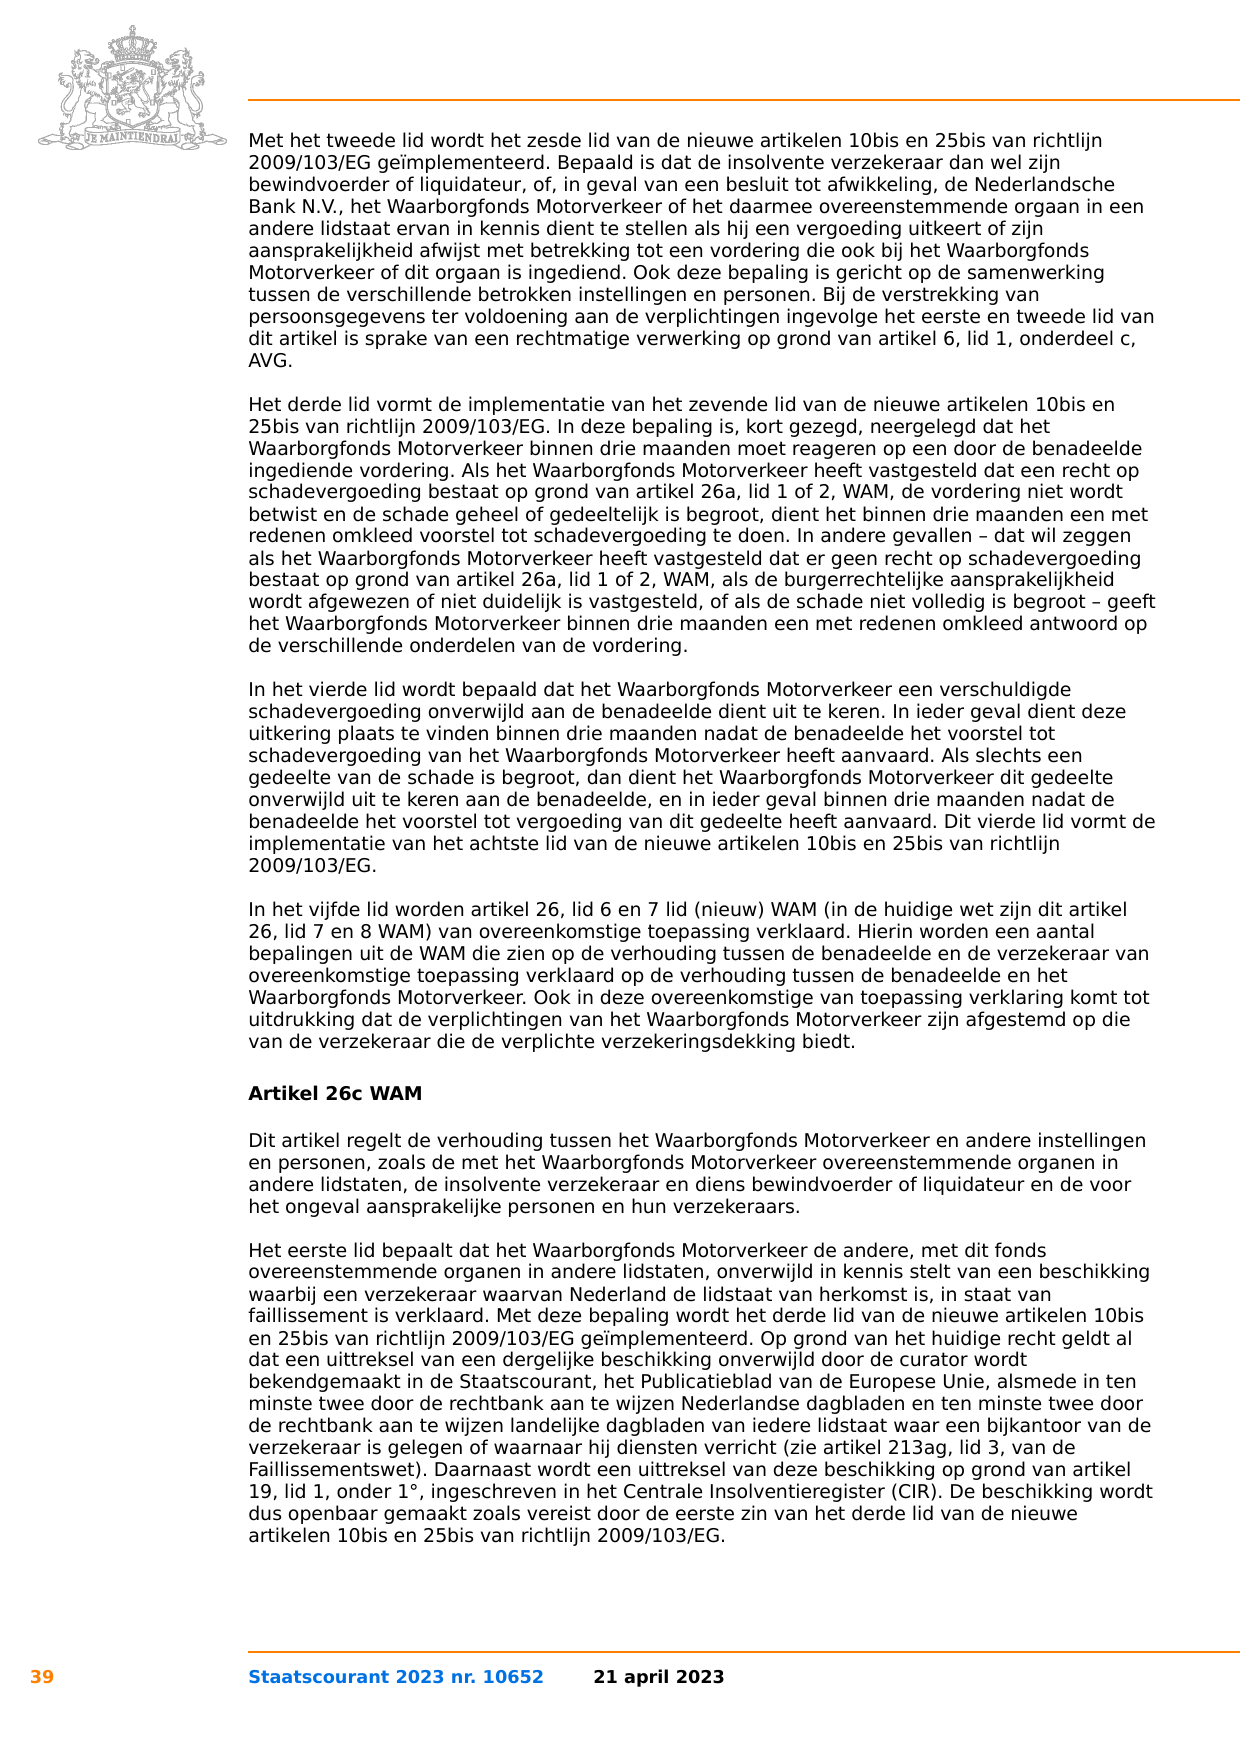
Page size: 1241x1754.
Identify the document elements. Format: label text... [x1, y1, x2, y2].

picture [38, 25, 227, 150]
text Het derde lid vormt de implementatie van het zevende lid van de nieuwe artikelen 10bis en 25bis van richtlijn 2009/103/EG. In deze bepaling is, kort gezegd, neergelegd dat het Waarborgfonds Motorverkeer binnen drie maanden moet reageren op een door de benadeelde ingediende vordering. Als het Waarborgfonds Motorverkeer heeft vastgesteld dat een recht op schadevergoeding bestaat op grond van artikel 26a, lid 1 of 2, WAM, de vordering niet wordt betwist en de schade geheel of gedeeltelijk is begroot, dient het binnen drie maanden een met redenen omkleed voorstel tot schadevergoeding te doen. In andere gevallen – dat wil zeggen als het Waarborgfonds Motorverkeer heeft vastgesteld dat er geen recht op schadevergoeding bestaat op grond van artikel 26a, lid 1 of 2, WAM, als de burgerrechtelijke aansprakelijkheid wordt afgewezen of niet duidelijk is vastgesteld, of als de schade niet volledig is begroot – geeft het Waarborgfonds Motorverkeer binnen drie maanden een met redenen omkleed antwoord op de verschillende onderdelen van de vordering. [248, 393, 1163, 657]
text In het vijfde lid worden artikel 26, lid 6 en 7 lid (nieuw) WAM (in de huidige wet zijn dit artikel 26, lid 7 en 8 WAM) van overeenkomstige toepassing verklaard. Hierin worden een aantal bepalingen uit de WAM die zien op de verhouding tussen de benadeelde en de verzekeraar van overeenkomstige toepassing verklaard op de verhouding tussen de benadeelde en het Waarborgfonds Motorverkeer. Ook in deze overeenkomstige van toepassing verklaring komt tot uitdrukking dat de verplichtingen van het Waarborgfonds Motorverkeer zijn afgestemd op die van de verzekeraar die de verplichte verzekeringsdekking biedt. [248, 899, 1163, 1053]
text Het eerste lid bepaalt dat het Waarborgfonds Motorverkeer de andere, met dit fonds overeenstemmende organen in andere lidstaten, onverwijld in kennis stelt van een beschikking waarbij een verzekeraar waarvan Nederland de lidstaat van herkomst is, in staat van faillissement is verklaard. Met deze bepaling wordt het derde lid van de nieuwe artikelen 10bis en 25bis van richtlijn 2009/103/EG geïmplementeerd. Op grond van het huidige recht geldt al dat een uittreksel van een dergelijke beschikking onverwijld door de curator wordt bekendgemaakt in de Staatscourant, het Publicatieblad van de Europese Unie, alsmede in ten minste twee door de rechtbank aan te wijzen Nederlandse dagbladen en ten minste twee door de rechtbank aan te wijzen landelijke dagbladen van iedere lidstaat waar een bijkantoor van de verzekeraar is gelegen of waarnaar hij diensten verricht (zie artikel 213ag, lid 3, van de Faillissementswet). Daarnaast wordt een uittreksel van deze beschikking op grond van artikel 19, lid 1, onder 1°, ingeschreven in het Centrale Insolventieregister (CIR). De beschikking wordt dus openbaar gemaakt zoals vereist door de eerste zin van het derde lid van de nieuwe artikelen 10bis en 25bis van richtlijn 2009/103/EG. [248, 1239, 1163, 1547]
subtitle Artikel 26c WAM [248, 1083, 1163, 1105]
text In het vierde lid wordt bepaald dat het Waarborgfonds Motorverkeer een verschuldigde schadevergoeding onverwijld aan de benadeelde dient uit te keren. In ieder geval dient deze uitkering plaats te vinden binnen drie maanden nadat de benadeelde het voorstel tot schadevergoeding van het Waarborgfonds Motorverkeer heeft aanvaard. Als slechts een gedeelte van de schade is begroot, dan dient het Waarborgfonds Motorverkeer dit gedeelte onverwijld uit te keren aan de benadeelde, en in ieder geval binnen drie maanden nadat de benadeelde het voorstel tot vergoeding van dit gedeelte heeft aanvaard. Dit vierde lid vormt de implementatie van het achtste lid van de nieuwe artikelen 10bis en 25bis van richtlijn 2009/103/EG. [248, 679, 1163, 877]
text Dit artikel regelt de verhouding tussen het Waarborgfonds Motorverkeer en andere instellingen en personen, zoals de met het Waarborgfonds Motorverkeer overeenstemmende organen in andere lidstaten, de insolvente verzekeraar en diens bewindvoerder of liquidateur en de voor het ongeval aansprakelijke personen en hun verzekeraars. [248, 1130, 1163, 1218]
text Met het tweede lid wordt het zesde lid van de nieuwe artikelen 10bis en 25bis van richtlijn 2009/103/EG geïmplementeerd. Bepaald is dat de insolvente verzekeraar dan wel zijn bewindvoerder of liquidateur, of, in geval van een besluit tot afwikkeling, de Nederlandsche Bank N.V., het Waarborgfonds Motorverkeer of het daarmee overeenstemmende orgaan in een andere lidstaat ervan in kennis dient te stellen als hij een vergoeding uitkeert of zijn aansprakelijkheid afwijst met betrekking tot een vordering die ook bij het Waarborgfonds Motorverkeer of dit orgaan is ingediend. Ook deze bepaling is gericht op de samenwerking tussen de verschillende betrokken instellingen en personen. Bij de verstrekking van persoonsgegevens ter voldoening aan de verplichtingen ingevolge het eerste en tweede lid van dit artikel is sprake van een rechtmatige verwerking op grond van artikel 6, lid 1, onderdeel c, AVG. [248, 130, 1163, 372]
